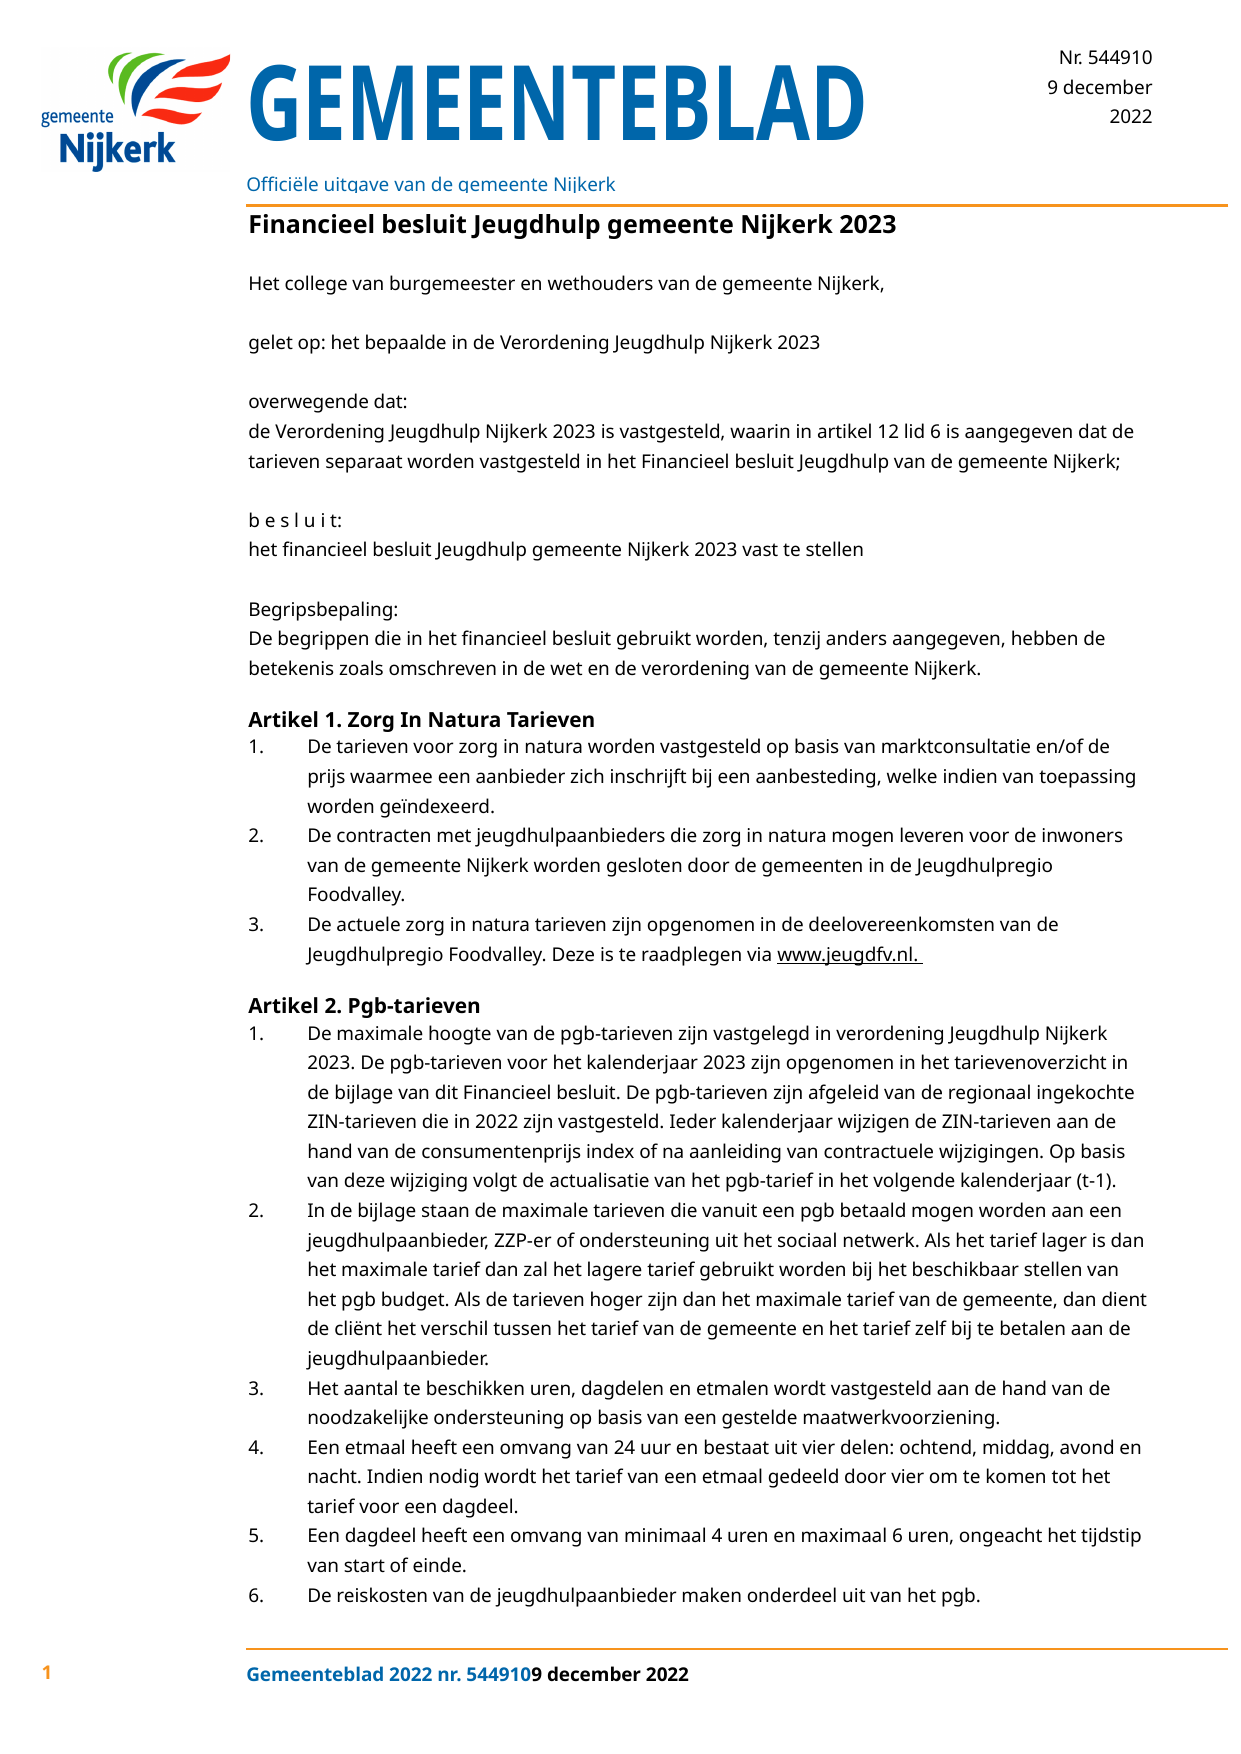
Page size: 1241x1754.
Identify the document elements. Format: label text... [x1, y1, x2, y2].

text Begripsbepaling: [248, 596, 1152, 621]
list De reiskosten van de jeugdhulpaanbieder maken onderdeel uit van het pgb. [248, 1582, 1152, 1607]
list De maximale hoogte van de pgb-tarieven zijn vastgelegd in verordening Jeugdhulp Nijkerk 2023. De pgb-tarieven voor het kalenderjaar 2023 zijn opgenomen in het tarievenoverzicht in de bijlage van dit Financieel besluit. De pgb-tarieven zijn afgeleid van de regionaal ingekochte ZIN-tarieven die in 2022 zijn vastgesteld. Ieder kalenderjaar wijzigen de ZIN-tarieven aan de hand van de consumentenprijs index of na aanleiding van contractuele wijzigingen. Op basis van deze wijziging volgt de actualisatie van het pgb-tarief in het volgende kalenderjaar (t-1). [248, 1020, 1152, 1193]
list De tarieven voor zorg in natura worden vastgesteld op basis van marktconsultatie en/of de prijs waarmee een aanbieder zich inschrijft bij een aanbesteding, welke indien van toepassing worden geïndexeerd. [248, 734, 1152, 819]
text De begrippen die in het financieel besluit gebruikt worden, tenzij anders aangegeven, hebben de betekenis zoals omschreven in de wet en de verordening van de gemeente Nijkerk. [248, 625, 1152, 681]
list Een etmaal heeft een omvang van 24 uur en bestaat uit vier delen: ochtend, middag, avond en nacht. Indien nodig wordt het tarief van een etmaal gedeeld door vier om te komen tot het tarief voor een dagdeel. [248, 1434, 1152, 1519]
list Een dagdeel heeft een omvang van minimaal 4 uren en maximaal 6 uren, ongeacht het tijdstip van start of einde. [248, 1523, 1152, 1578]
picture [41, 47, 231, 172]
list Het aantal te beschikken uren, dagdelen en etmalen wordt vastgesteld aan de hand van de noodzakelijke ondersteuning op basis van een gestelde maatwerkvoorziening. [248, 1375, 1152, 1430]
text gelet op: het bepaalde in de Verordening Jeugdhulp Nijkerk 2023 [248, 329, 1152, 355]
list In de bijlage staan de maximale tarieven die vanuit een pgb betaald mogen worden aan een jeugdhulpaanbieder, ZZP-er of ondersteuning uit het sociaal netwerk. Als het tarief lager is dan het maximale tarief dan zal het lagere tarief gebruikt worden bij het beschikbaar stellen van het pgb budget. Als de tarieven hoger zijn dan het maximale tarief van de gemeente, dan dient de cliënt het verschil tussen het tarief van de gemeente en het tarief zelf bij te betalen aan de jeugdhulpaanbieder. [248, 1197, 1152, 1371]
text de Verordening Jeugdhulp Nijkerk 2023 is vastgesteld, waarin in artikel 12 lid 6 is aangegeven dat de tarieven separaat worden vastgesteld in het Financieel besluit Jeugdhulp van de gemeente Nijkerk; [248, 418, 1152, 473]
text Het college van burgemeester en wethouders van de gemeente Nijkerk, [248, 270, 1152, 296]
text het financieel besluit Jeugdhulp gemeente Nijkerk 2023 vast te stellen [248, 537, 1152, 562]
list De actuele zorg in natura tarieven zijn opgenomen in de deelovereenkomsten van de Jeugdhulpregio Foodvalley. Deze is te raadplegen via www.jeugdfv.nl. [248, 911, 1152, 967]
text Financieel besluit Jeugdhulp gemeente Nijkerk 2023 [248, 207, 1152, 241]
list De contracten met jeugdhulpaanbieders die zorg in natura mogen leveren voor de inwoners van de gemeente Nijkerk worden gesloten door de gemeenten in de Jeugdhulpregio Foodvalley. [248, 822, 1152, 907]
text b e s l u i t: [248, 507, 1152, 533]
text Artikel 2. Pgb-tarieven [248, 991, 1152, 1020]
text overwegende dat: [248, 389, 1152, 414]
text Artikel 1. Zorg In Natura Tarieven [248, 705, 1152, 734]
